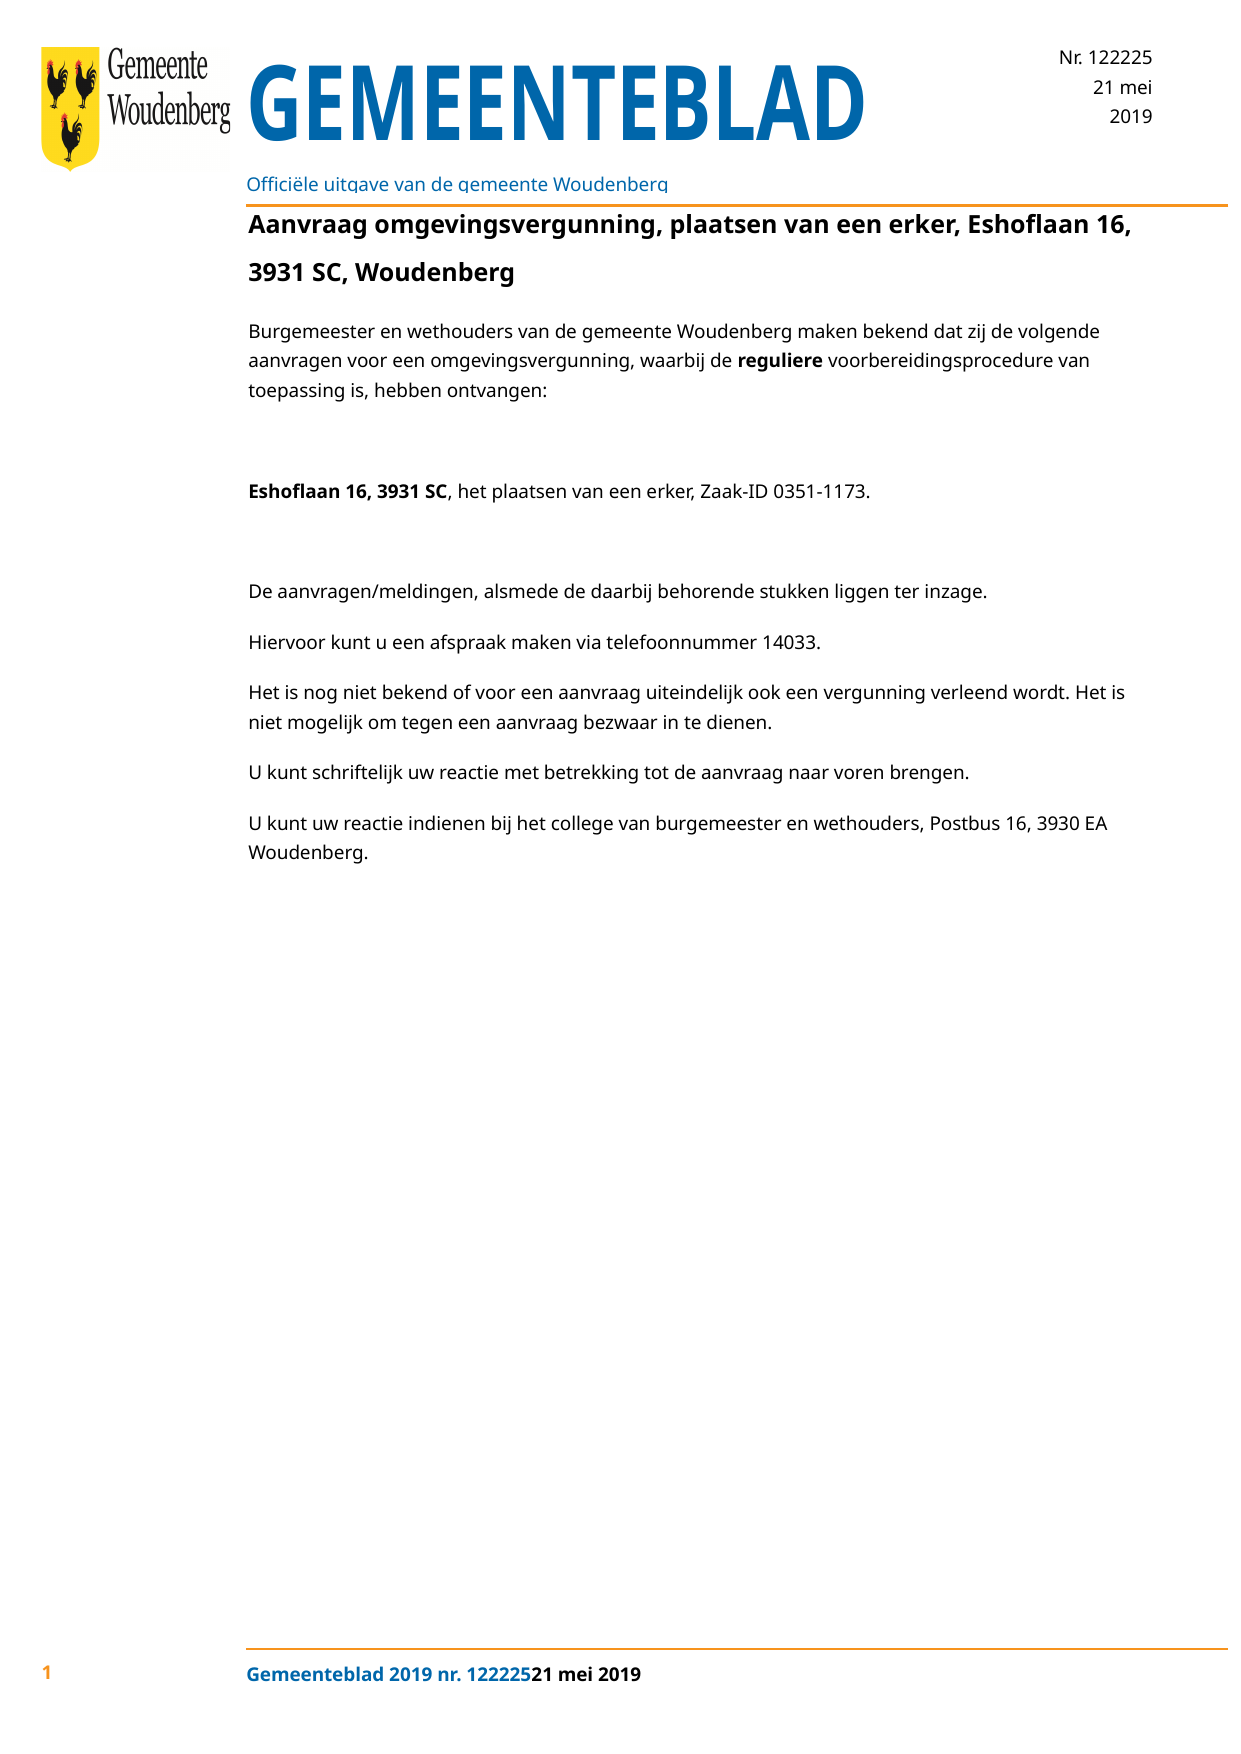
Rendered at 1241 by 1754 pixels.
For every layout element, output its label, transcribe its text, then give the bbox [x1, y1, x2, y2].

picture [41, 47, 231, 172]
text Het is nog niet bekend of voor een aanvraag uiteindelijk ook een vergunning verleend wordt. Het is niet mogelijk om tegen een aanvraag bezwaar in te dienen. [248, 679, 1152, 735]
text Eshoflaan 16, 3931 SC, het plaatsen van een erker, Zaak-ID 0351-1173. [248, 478, 1152, 504]
text U kunt uw reactie indienen bij het college van burgemeester en wethouders, Postbus 16, 3930 EA Woudenberg. [248, 810, 1152, 865]
text Hiervoor kunt u een afspraak maken via telefoonnummer 14033. [248, 629, 1152, 655]
text Aanvraag omgevingsvergunning, plaatsen van een erker, Eshoflaan 16, 3931 SC, Woudenberg [248, 207, 1152, 288]
text Burgemeester en wethouders van de gemeente Woudenberg maken bekend dat zij de volgende aanvragen voor een omgevingsvergunning, waarbij de reguliere voorbereidingsprocedure van toepassing is, hebben ontvangen: [248, 318, 1152, 403]
text De aanvragen/meldingen, alsmede de daarbij behorende stukken liggen ter inzage. [248, 579, 1152, 604]
text U kunt schriftelijk uw reactie met betrekking tot de aanvraag naar voren brengen. [248, 759, 1152, 785]
